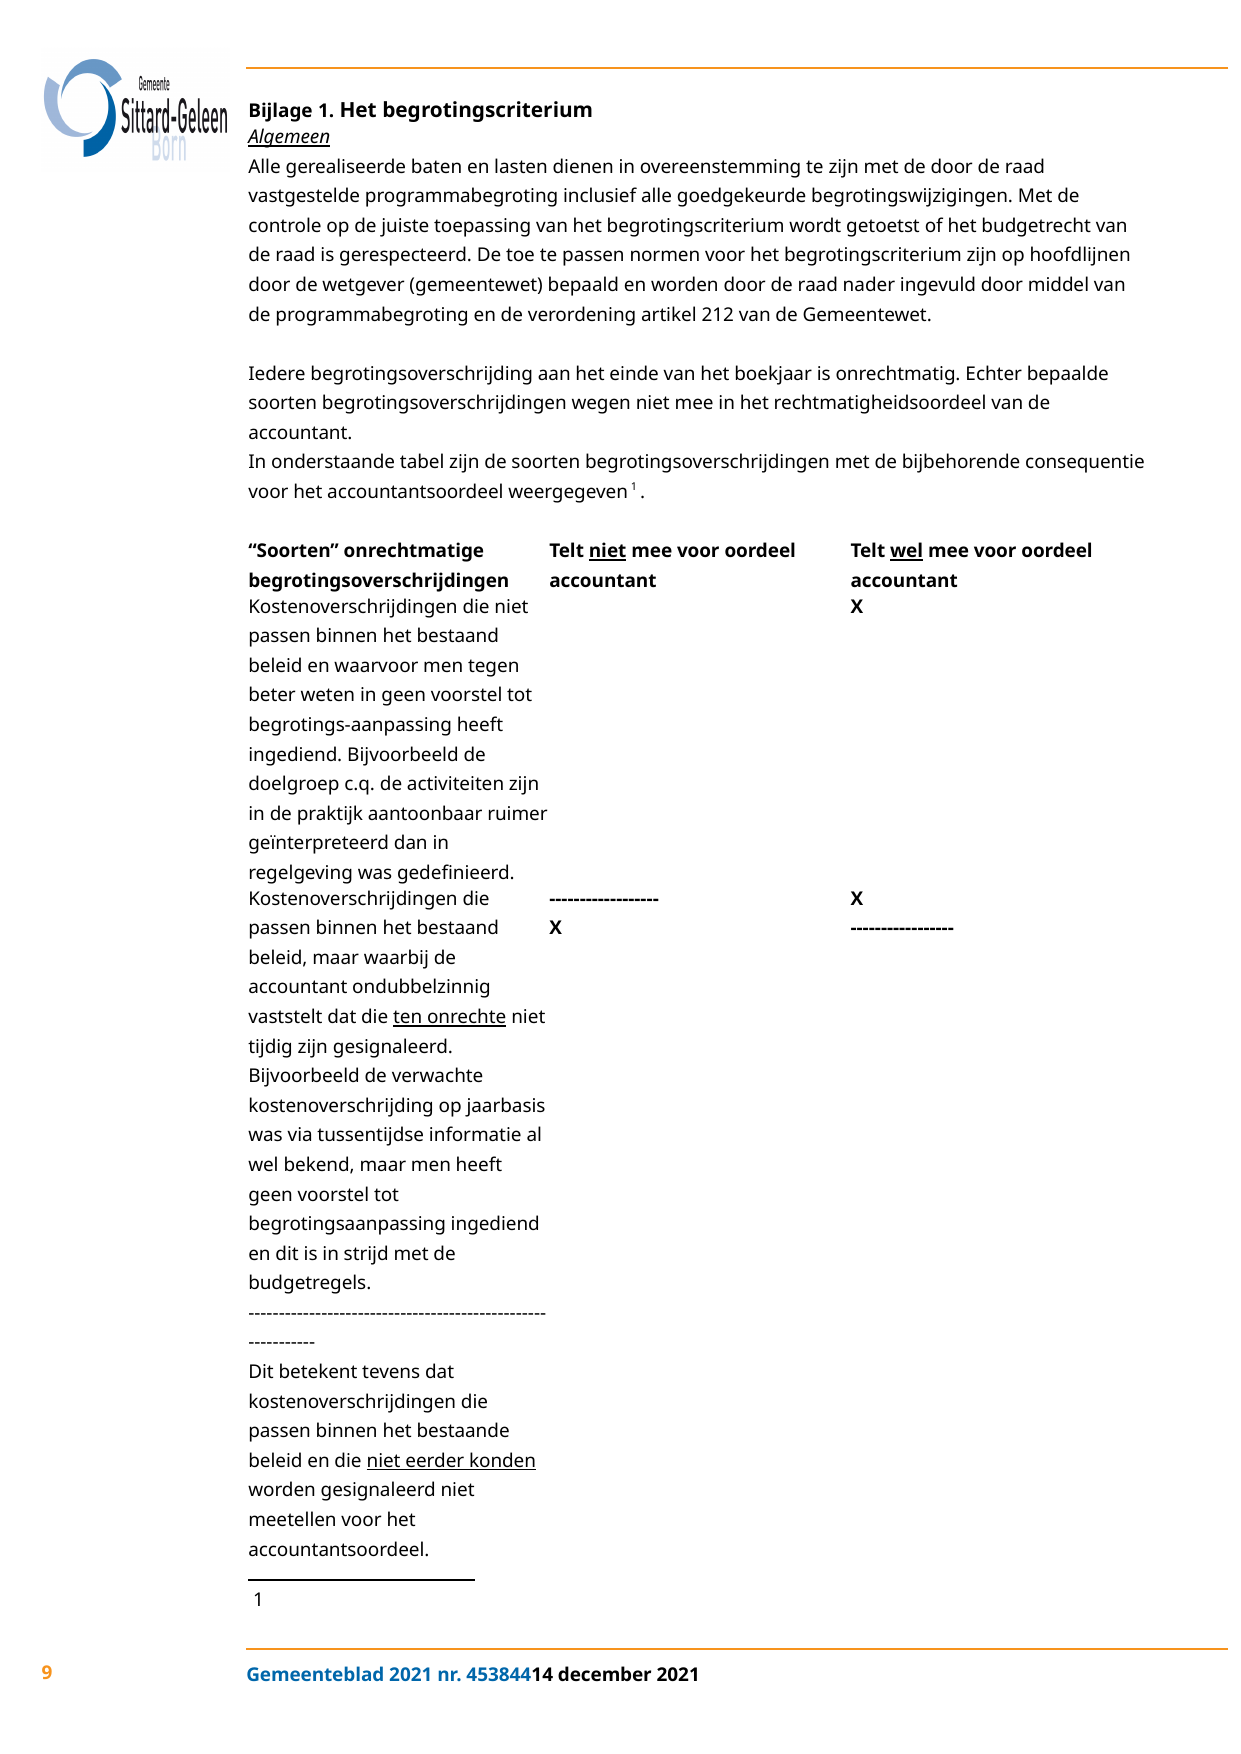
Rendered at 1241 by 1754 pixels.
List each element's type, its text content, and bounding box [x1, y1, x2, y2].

table_cell [549, 593, 850, 885]
text Alle gerealiseerde baten en lasten dienen in overeenstemming te zijn met de door de raad vastgestelde programmabegroting inclusief alle goedgekeurde begrotingswijzigingen. Met de controle op de juiste toepassing van het begrotingscriterium wordt getoetst of het budgetrecht van de raad is gerespecteerd. De toe te passen normen voor het begrotingscriterium zijn op hoofdlijnen door de wetgever (gemeentewet) bepaald en worden door de raad nader ingevuld door middel van de programmabegroting en de verordening artikel 212 van de Gemeentewet. [248, 153, 1152, 327]
text Iedere begrotingsoverschrijding aan het einde van het boekjaar is onrechtmatig. Echter bepaalde soorten begrotingsoverschrijdingen wegen niet mee in het rechtmatigheidsoordeel van de accountant. [248, 360, 1152, 445]
table_cell ------------------ X [549, 885, 850, 1561]
picture [41, 47, 231, 172]
table_cell Kostenoverschrijdingen die niet passen binnen het bestaand beleid en waarvoor men tegen beter weten in geen voorstel tot begrotings-aanpassing heeft ingediend. Bijvoorbeeld de doelgroep c.q. de activiteiten zijn in de praktijk aantoonbaar ruimer geïnterpreteerd dan in regelgeving was gedefinieerd. [248, 593, 549, 885]
text Bijlage 1. Het begrotingscriterium [248, 95, 1152, 123]
table_header Telt wel mee voor oordeel accountant [850, 538, 1152, 593]
table_header “Soorten” onrechtmatige begrotingsoverschrijdingen [248, 538, 549, 593]
text In onderstaande tabel zijn de soorten begrotingsoverschrijdingen met de bijbehorende consequentie voor het accountantsoordeel weergegeven. [248, 449, 1152, 504]
table_header Telt niet mee voor oordeel accountant [549, 538, 850, 593]
table_cell X ----------------- [850, 885, 1152, 1561]
text Algemeen [248, 123, 1152, 149]
table_cell X [850, 593, 1152, 885]
table_cell Kostenoverschrijdingen die passen binnen het bestaand beleid, maar waarbij de accountant ondubbelzinnig vaststelt dat die ten onrechte niet tijdig zijn gesignaleerd. Bijvoorbeeld de verwachte kostenoverschrijding op jaarbasis was via tussentijdse informatie al wel bekend, maar men heeft geen voorstel tot begrotingsaanpassing ingediend en dit is in strijd met de budgetregels. ------------------------------------------------------------ Dit betekent tevens dat kostenoverschrijdingen die passen binnen het bestaande beleid en die niet eerder konden worden gesignaleerd niet meetellen voor het accountantsoordeel. [248, 885, 549, 1561]
